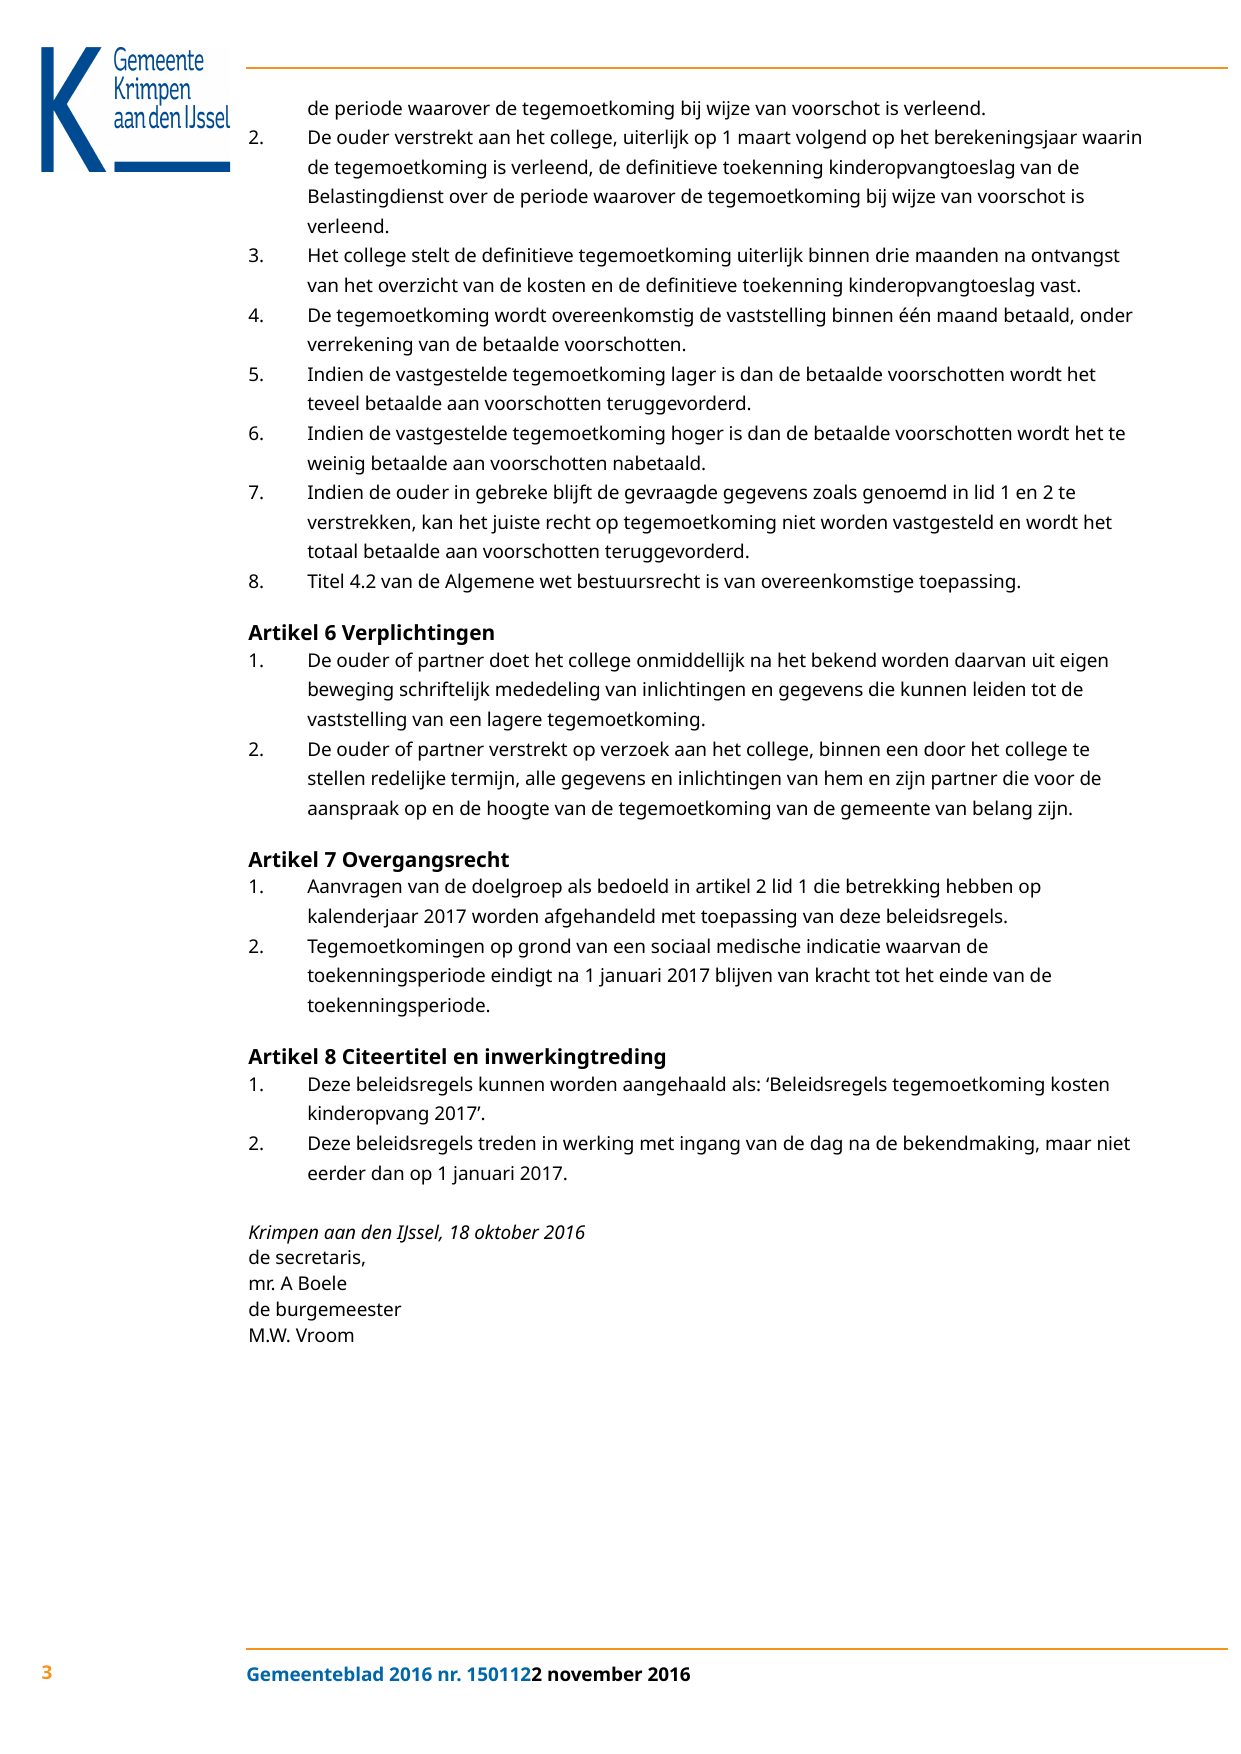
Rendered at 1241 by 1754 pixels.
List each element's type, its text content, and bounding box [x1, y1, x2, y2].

text mr. A Boele [248, 1270, 1152, 1296]
text de burgemeester [248, 1296, 1152, 1322]
text Artikel 7 Overgangsrecht [248, 845, 1152, 874]
list De tegemoetkoming wordt overeenkomstig de vaststelling binnen één maand betaald, onder verrekening van de betaalde voorschotten. [248, 302, 1152, 357]
text Krimpen aan den IJssel, 18 oktober 2016 [248, 1219, 1152, 1244]
list Deze beleidsregels treden in werking met ingang van de dag na de bekendmaking, maar niet eerder dan op 1 januari 2017. [248, 1130, 1152, 1185]
list Het college stelt de definitieve tegemoetkoming uiterlijk binnen drie maanden na ontvangst van het overzicht van de kosten en de definitieve toekenning kinderopvangtoeslag vast. [248, 243, 1152, 298]
text de secretaris, [248, 1244, 1152, 1270]
list de periode waarover de tegemoetkoming bij wijze van voorschot is verleend. [248, 95, 1152, 121]
list De ouder of partner doet het college onmiddellijk na het bekend worden daarvan uit eigen beweging schriftelijk mededeling van inlichtingen en gegevens die kunnen leiden tot de vaststelling van een lagere tegemoetkoming. [248, 647, 1152, 732]
list Indien de vastgestelde tegemoetkoming hoger is dan de betaalde voorschotten wordt het te weinig betaalde aan voorschotten nabetaald. [248, 420, 1152, 476]
picture [41, 47, 231, 172]
text M.W. Vroom [248, 1322, 1152, 1347]
list Indien de ouder in gebreke blijft de gevraagde gegevens zoals genoemd in lid 1 en 2 te verstrekken, kan het juiste recht op tegemoetkoming niet worden vastgesteld en wordt het totaal betaalde aan voorschotten teruggevorderd. [248, 479, 1152, 564]
list De ouder verstrekt aan het college, uiterlijk op 1 maart volgend op het berekeningsjaar waarin de tegemoetkoming is verleend, de definitieve toekenning kinderopvangtoeslag van de Belastingdienst over de periode waarover de tegemoetkoming bij wijze van voorschot is verleend. [248, 124, 1152, 239]
list Deze beleidsregels kunnen worden aangehaald als: ‘Beleidsregels tegemoetkoming kosten kinderopvang 2017’. [248, 1071, 1152, 1126]
list De ouder of partner verstrekt op verzoek aan het college, binnen een door het college te stellen redelijke termijn, alle gegevens en inlichtingen van hem en zijn partner die voor de aanspraak op en de hoogte van de tegemoetkoming van de gemeente van belang zijn. [248, 736, 1152, 821]
text Artikel 8 Citeertitel en inwerkingtreding [248, 1042, 1152, 1071]
text Artikel 6 Verplichtingen [248, 618, 1152, 647]
list Aanvragen van de doelgroep als bedoeld in artikel 2 lid 1 die betrekking hebben op kalenderjaar 2017 worden afgehandeld met toepassing van deze beleidsregels. [248, 874, 1152, 929]
list Titel 4.2 van de Algemene wet bestuursrecht is van overeenkomstige toepassing. [248, 568, 1152, 594]
list Indien de vastgestelde tegemoetkoming lager is dan de betaalde voorschotten wordt het teveel betaalde aan voorschotten teruggevorderd. [248, 361, 1152, 416]
list Tegemoetkomingen op grond van een sociaal medische indicatie waarvan de toekenningsperiode eindigt na 1 januari 2017 blijven van kracht tot het einde van de toekenningsperiode. [248, 933, 1152, 1018]
